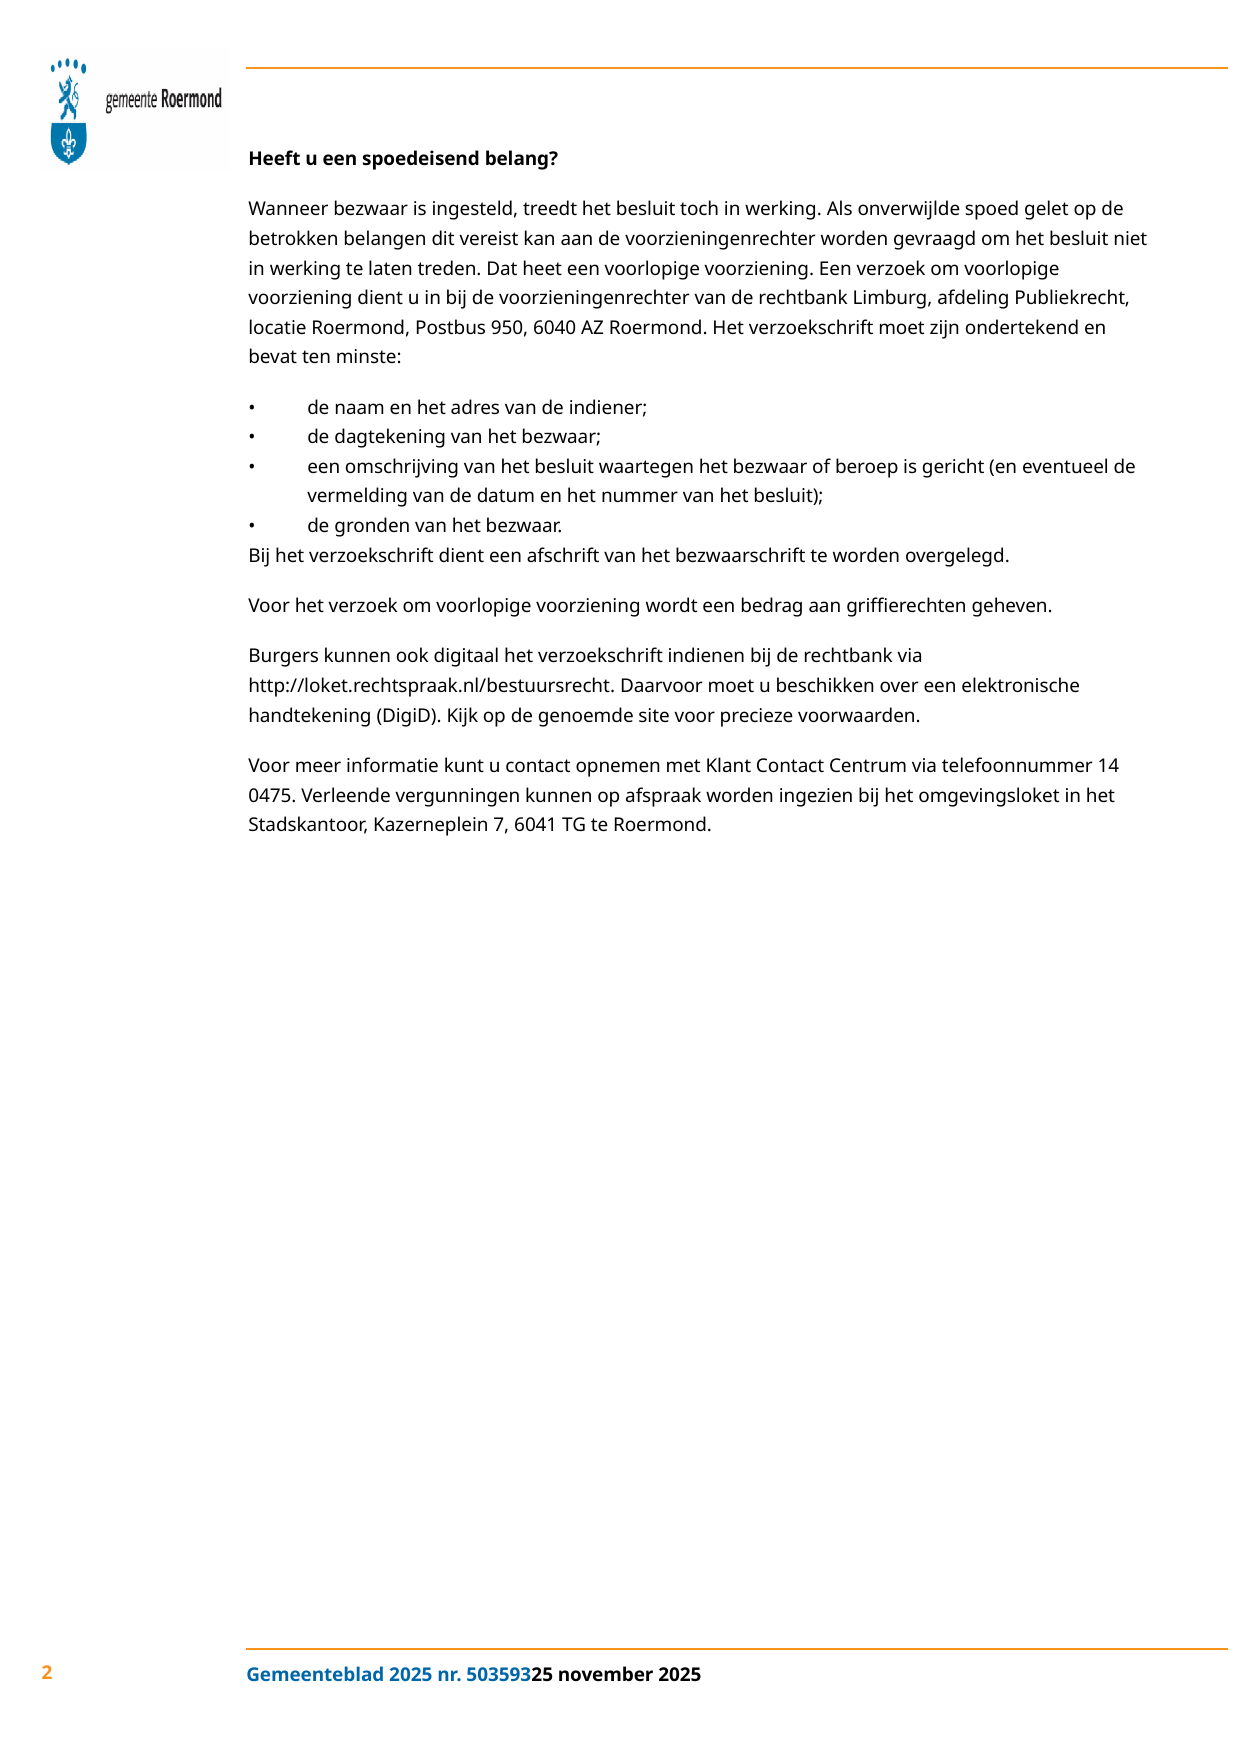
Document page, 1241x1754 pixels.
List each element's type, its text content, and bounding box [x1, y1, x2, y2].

list de dagtekening van het bezwaar; [248, 423, 1152, 449]
text Heeft u een spoedeisend belang? [248, 145, 1152, 171]
text Burgers kunnen ook digitaal het verzoekschrift indienen bij de rechtbank via http://loket.rechtspraak.nl/bestuursrecht. Daarvoor moet u beschikken over een elektronische handtekening (DigiD). Kijk op de genoemde site voor precieze voorwaarden. [248, 643, 1152, 728]
list de naam en het adres van de indiener; [248, 394, 1152, 420]
text Wanneer bezwaar is ingesteld, treedt het besluit toch in werking. Als onverwijlde spoed gelet op de betrokken belangen dit vereist kan aan de voorzieningenrechter worden gevraagd om het besluit niet in werking te laten treden. Dat heet een voorlopige voorziening. Een verzoek om voorlopige voorziening dient u in bij de voorzieningenrechter van de rechtbank Limburg, afdeling Publiekrecht, locatie Roermond, Postbus 950, 6040 AZ Roermond. Het verzoekschrift moet zijn ondertekend en bevat ten minste: [248, 196, 1152, 369]
list een omschrijving van het besluit waartegen het bezwaar of beroep is gericht (en eventueel de vermelding van de datum en het nummer van het besluit); [248, 453, 1152, 508]
text Voor meer informatie kunt u contact opnemen met Klant Contact Centrum via telefoonnummer 14 0475. Verleende vergunningen kunnen op afspraak worden ingezien bij het omgevingsloket in het Stadskantoor, Kazerneplein 7, 6041 TG te Roermond. [248, 752, 1152, 837]
text Voor het verzoek om voorlopige voorziening wordt een bedrag aan griffierechten geheven. [248, 592, 1152, 618]
picture [41, 47, 231, 172]
list de gronden van het bezwaar. [248, 512, 1152, 538]
text Bij het verzoekschrift dient een afschrift van het bezwaarschrift te worden overgelegd. [248, 542, 1152, 568]
